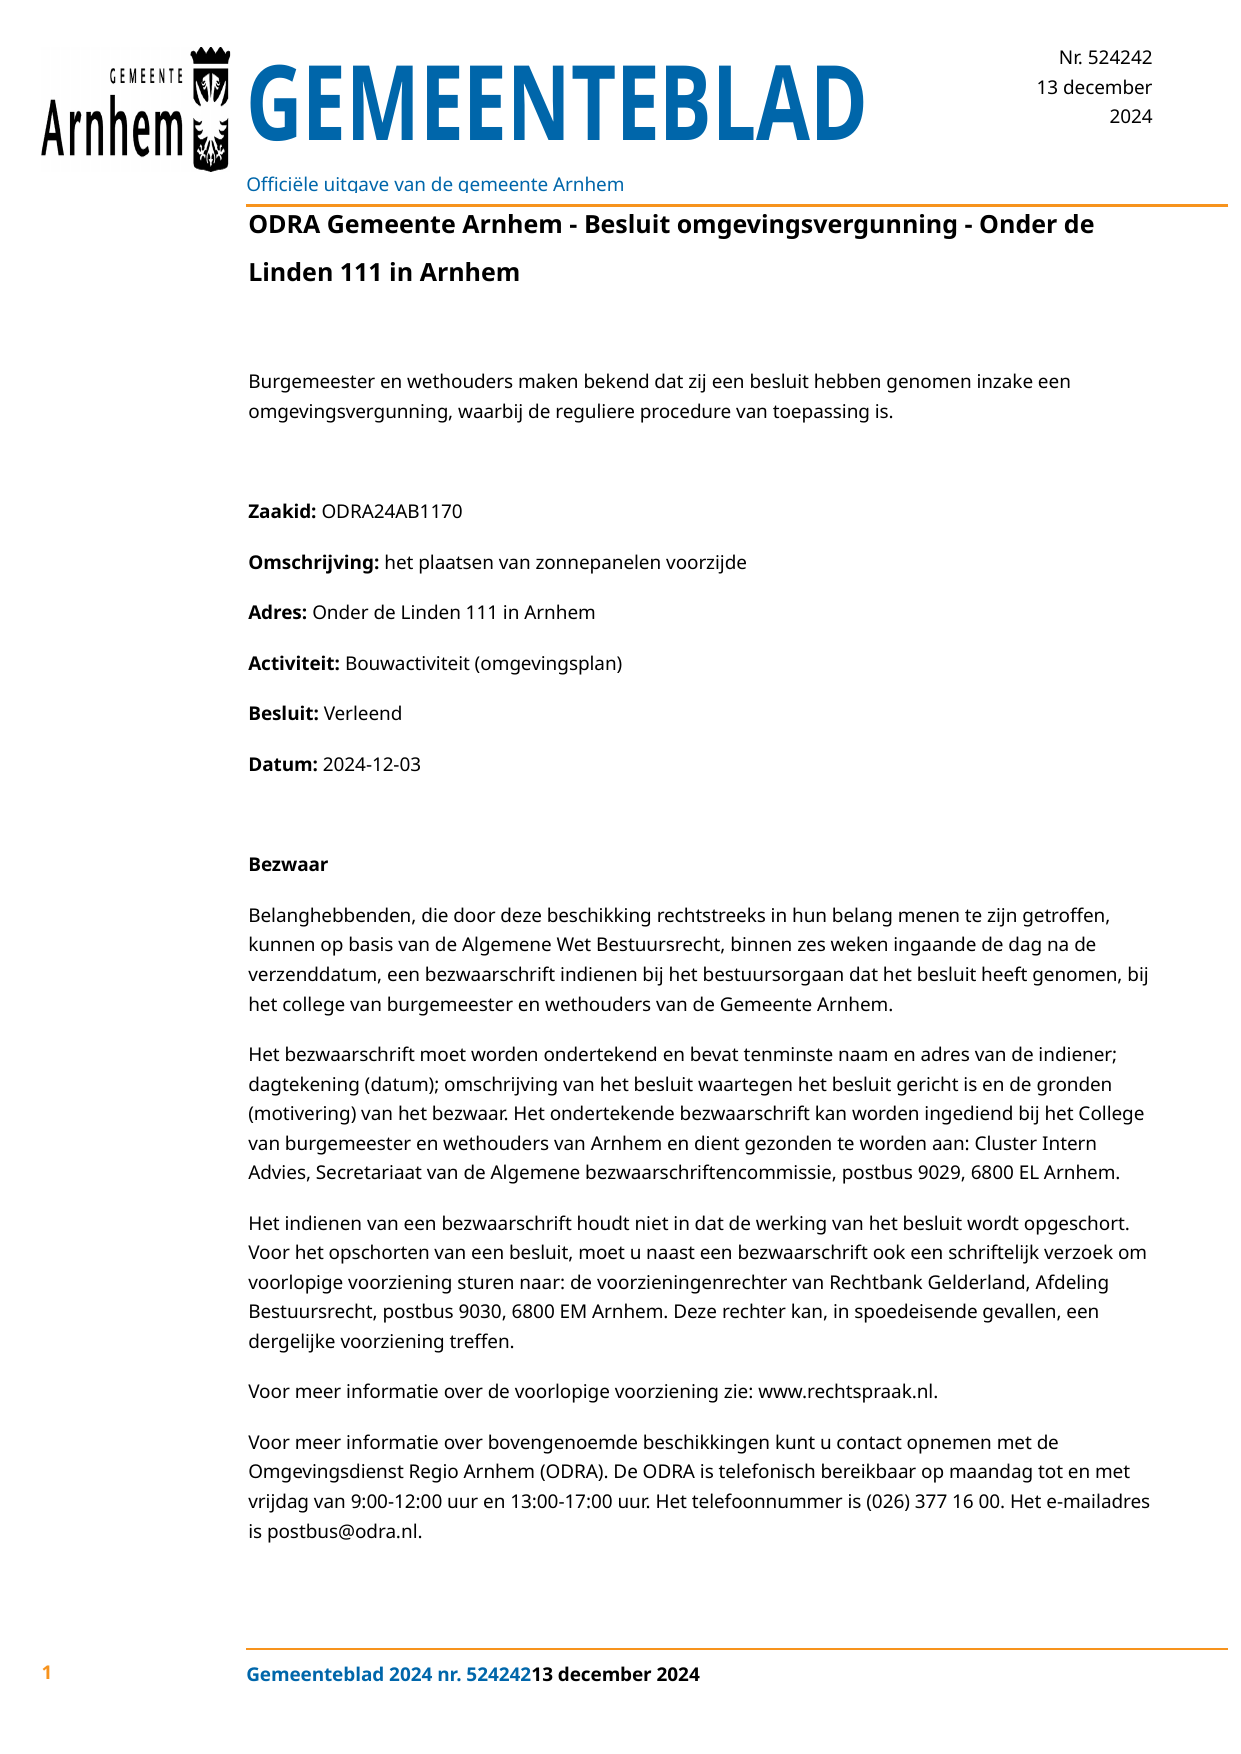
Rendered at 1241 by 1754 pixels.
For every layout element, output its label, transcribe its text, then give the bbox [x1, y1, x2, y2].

text Activiteit: Bouwactiviteit (omgevingsplan) [248, 650, 1152, 676]
text Voor meer informatie over bovengenoemde beschikkingen kunt u contact opnemen met de Omgevingsdienst Regio Arnhem (ODRA). De ODRA is telefonisch bereikbaar op maandag tot en met vrijdag van 9:00-12:00 uur en 13:00-17:00 uur. Het telefoonnummer is (026) 377 16 00. Het e-mailadres is postbus@odra.nl. [248, 1429, 1152, 1544]
text Het bezwaarschrift moet worden ondertekend en bevat tenminste naam en adres van de indiener; dagtekening (datum); omschrijving van het besluit waartegen het besluit gericht is en de gronden (motivering) van het bezwaar. Het ondertekende bezwaarschrift kan worden ingediend bij het College van burgemeester en wethouders van Arnhem en dient gezonden te worden aan: Cluster Intern Advies, Secretariaat van de Algemene bezwaarschriftencommissie, postbus 9029, 6800 EL Arnhem. [248, 1041, 1152, 1185]
text Zaakid: ODRA24AB1170 [248, 499, 1152, 524]
text ODRA Gemeente Arnhem - Besluit omgevingsvergunning - Onder de Linden 111 in Arnhem [248, 207, 1152, 288]
text Voor meer informatie over de voorlopige voorziening zie: www.rechtspraak.nl. [248, 1379, 1152, 1404]
text Omschrijving: het plaatsen van zonnepanelen voorzijde [248, 549, 1152, 575]
text Besluit: Verleend [248, 700, 1152, 726]
picture [41, 47, 231, 172]
text Belanghebbenden, die door deze beschikking rechtstreeks in hun belang menen te zijn getroffen, kunnen op basis van de Algemene Wet Bestuursrecht, binnen zes weken ingaande de dag na de verzenddatum, een bezwaarschrift indienen bij het bestuursorgaan dat het besluit heeft genomen, bij het college van burgemeester en wethouders van de Gemeente Arnhem. [248, 902, 1152, 1017]
text Datum: 2024-12-03 [248, 751, 1152, 777]
text Burgemeester en wethouders maken bekend dat zij een besluit hebben genomen inzake een omgevingsvergunning, waarbij de reguliere procedure van toepassing is. [248, 368, 1152, 424]
text Bezwaar [248, 852, 1152, 877]
text Adres: Onder de Linden 111 in Arnhem [248, 599, 1152, 625]
text Het indienen van een bezwaarschrift houdt niet in dat de werking van het besluit wordt opgeschort. Voor het opschorten van een besluit, moet u naast een bezwaarschrift ook een schriftelijk verzoek om voorlopige voorziening sturen naar: de voorzieningenrechter van Rechtbank Gelderland, Afdeling Bestuursrecht, postbus 9030, 6800 EM Arnhem. Deze rechter kan, in spoedeisende gevallen, een dergelijke voorziening treffen. [248, 1210, 1152, 1354]
